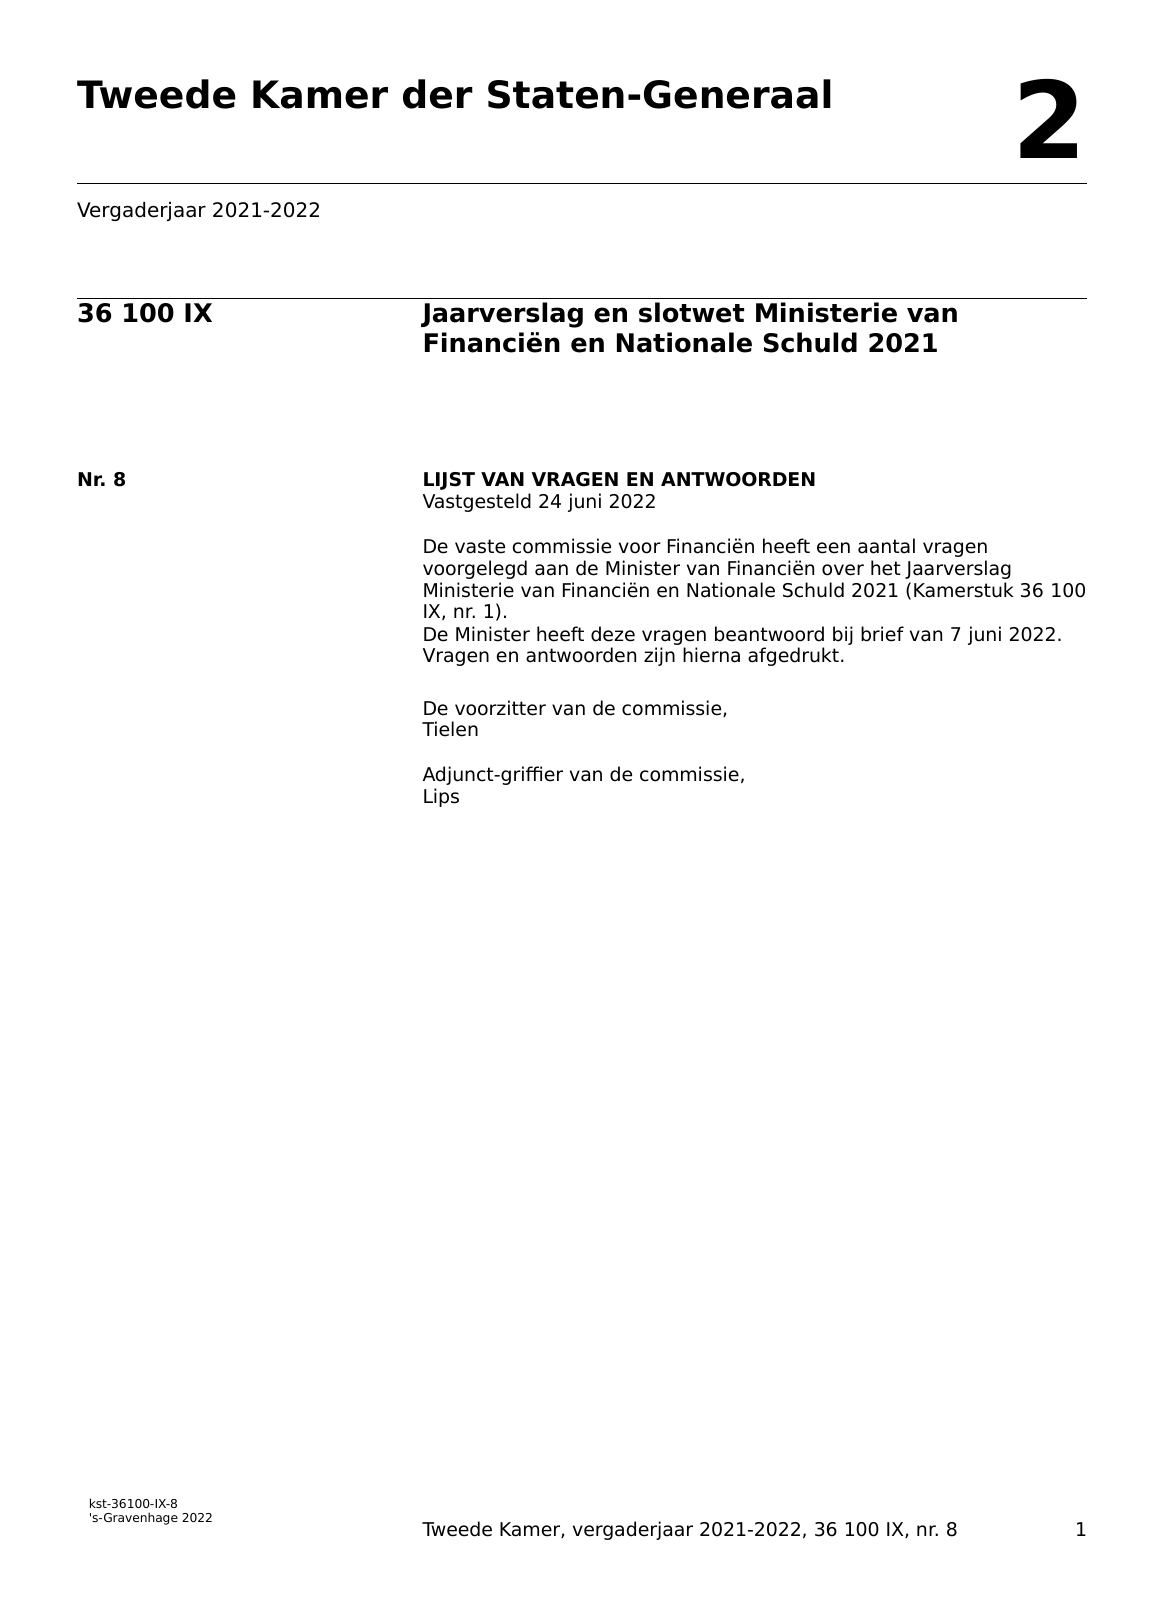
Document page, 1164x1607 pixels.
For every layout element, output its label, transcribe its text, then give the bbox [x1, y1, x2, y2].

text De Minister heeft deze vragen beantwoord bij brief van 7 juni 2022. Vragen en antwoorden zijn hierna afgedrukt. [422, 623, 1087, 667]
text De vaste commissie voor Financiën heeft een aantal vragen voorgelegd aan de Minister van Financiën over het Jaarverslag Ministerie van Financiën en Nationale Schuld 2021 (Kamerstuk 36 100 IX, nr. 1). [422, 536, 1087, 623]
text 's-Gravenhage 2022 [88, 1511, 323, 1525]
table_header 2 [886, 59, 1087, 183]
table_cell Vergaderjaar 2021-2022 [77, 184, 1087, 298]
subtitle Nr. 8 LIJST VAN VRAGEN EN ANTWOORDEN [77, 469, 1087, 491]
text De voorzitter van de commissie, Tielen [422, 697, 1087, 741]
subtitle 36 100 IX Jaarverslag en slotwet Ministerie van Financiën en Nationale Schuld 2021 [77, 299, 1087, 358]
table_header Tweede Kamer der Staten-Generaal [77, 59, 886, 183]
text kst-36100-IX-8 [88, 1497, 323, 1511]
text Vastgesteld 24 juni 2022 [422, 491, 1087, 513]
text Adjunct-griffier van de commissie, Lips [422, 763, 1087, 807]
